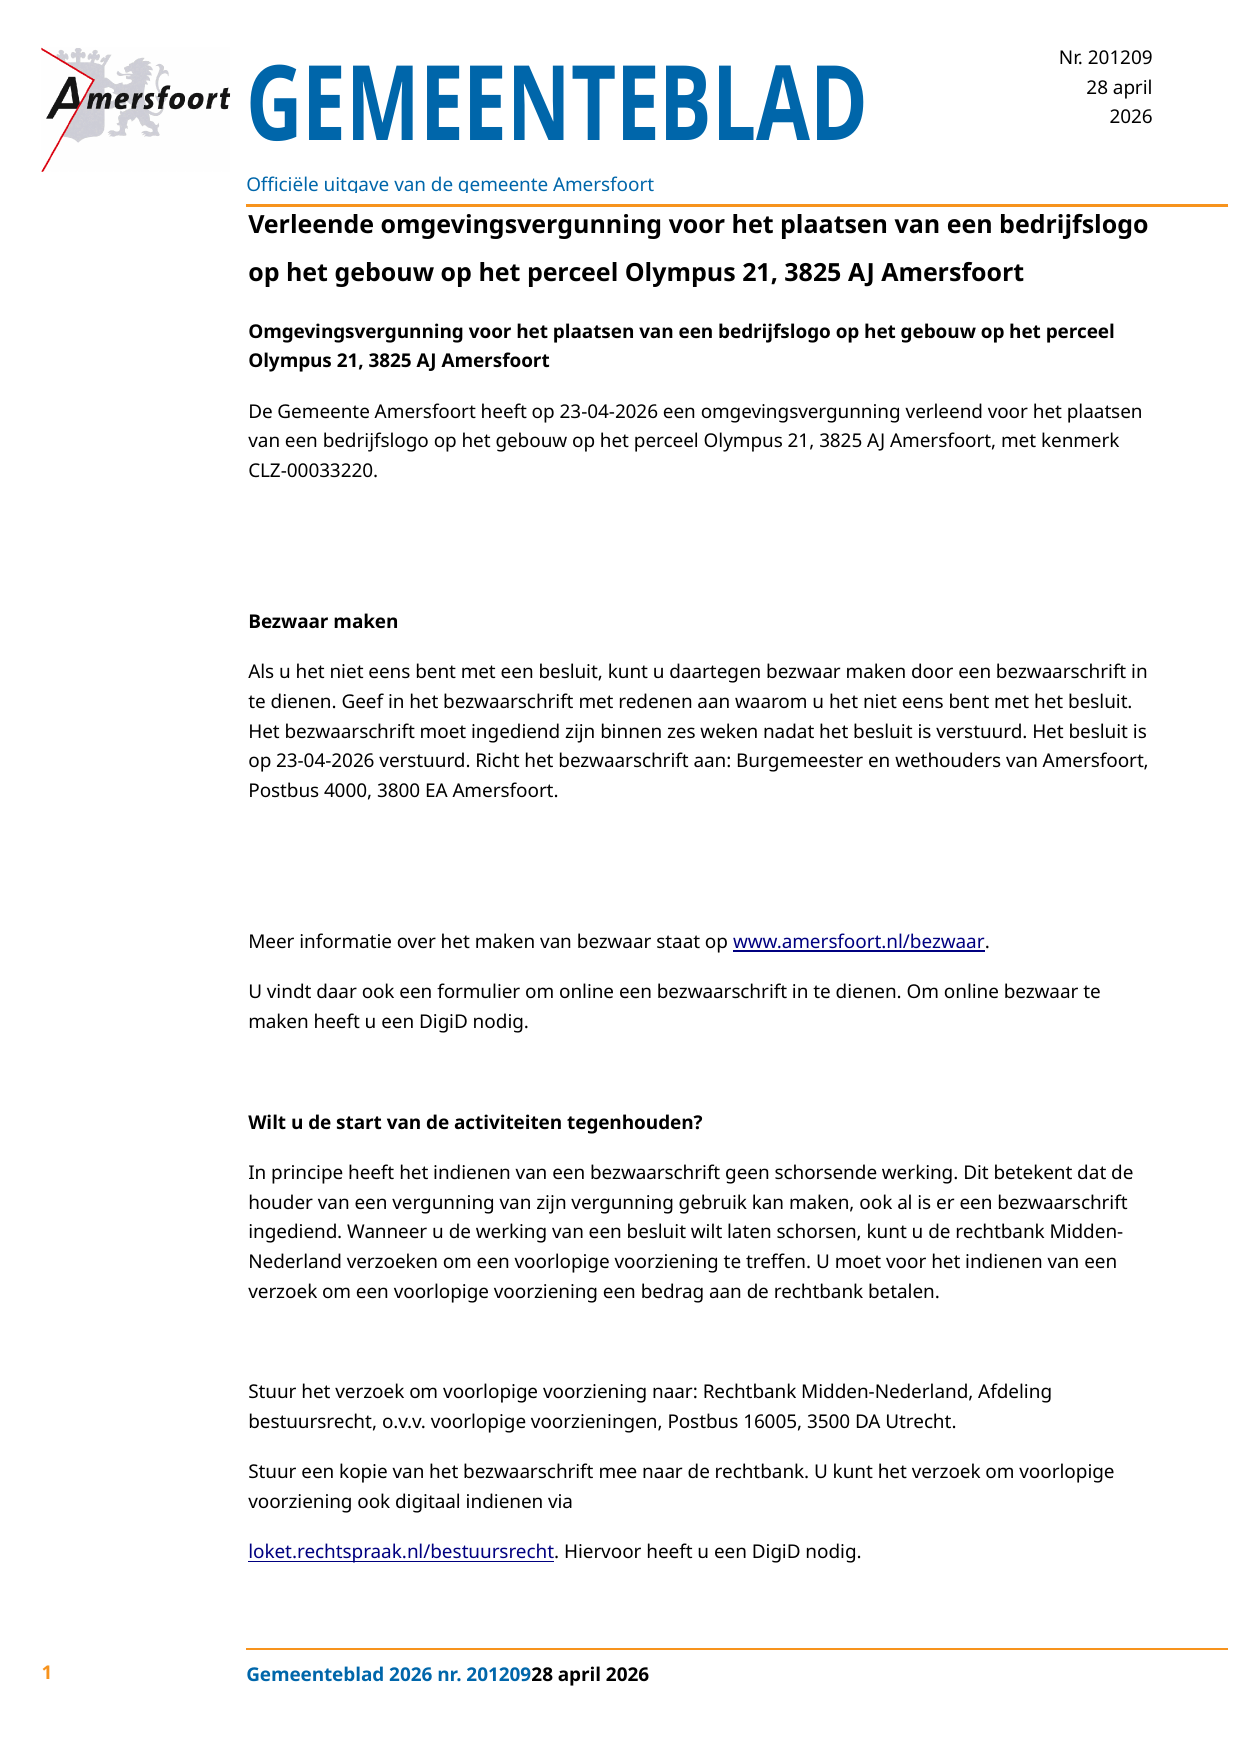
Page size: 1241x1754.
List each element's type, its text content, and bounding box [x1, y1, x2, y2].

text Omgevingsvergunning voor het plaatsen van een bedrijfslogo op het gebouw op het perceel Olympus 21, 3825 AJ Amersfoort [248, 318, 1152, 373]
text In principe heeft het indienen van een bezwaarschrift geen schorsende werking. Dit betekent dat de houder van een vergunning van zijn vergunning gebruik kan maken, ook al is er een bezwaarschrift ingediend. Wanneer u de werking van een besluit wilt laten schorsen, kunt u de rechtbank Midden-Nederland verzoeken om een voorlopige voorziening te treffen. U moet voor het indienen van een verzoek om een voorlopige voorziening een bedrag aan de rechtbank betalen. [248, 1159, 1152, 1304]
text Als u het niet eens bent met een besluit, kunt u daartegen bezwaar maken door een bezwaarschrift in te dienen. Geef in het bezwaarschrift met redenen aan waarom u het niet eens bent met het besluit. Het bezwaarschrift moet ingediend zijn binnen zes weken nadat het besluit is verstuurd. Het besluit is op 23-04-2026 verstuurd. Richt het bezwaarschrift aan: Burgemeester en wethouders van Amersfoort, Postbus 4000, 3800 EA Amersfoort. [248, 659, 1152, 803]
text Verleende omgevingsvergunning voor het plaatsen van een bedrijfslogo op het gebouw op het perceel Olympus 21, 3825 AJ Amersfoort [248, 207, 1152, 288]
text De Gemeente Amersfoort heeft op 23-04-2026 een omgevingsvergunning verleend voor het plaatsen van een bedrijfslogo op het gebouw op het perceel Olympus 21, 3825 AJ Amersfoort, met kenmerk CLZ-00033220. [248, 398, 1152, 483]
picture [41, 47, 231, 172]
text Bezwaar maken [248, 608, 1152, 634]
text Stuur een kopie van het bezwaarschrift mee naar de rechtbank. U kunt het verzoek om voorlopige voorziening ook digitaal indienen via [248, 1459, 1152, 1514]
text loket.rechtspraak.nl/bestuursrecht. Hiervoor heeft u een DigiD nodig. [248, 1539, 1152, 1564]
text Stuur het verzoek om voorlopige voorziening naar: Rechtbank Midden-Nederland, Afdeling bestuursrecht, o.v.v. voorlopige voorzieningen, Postbus 16005, 3500 DA Utrecht. [248, 1379, 1152, 1434]
text Wilt u de start van de activiteiten tegenhouden? [248, 1109, 1152, 1135]
text Meer informatie over het maken van bezwaar staat op www.amersfoort.nl/bezwaar. [248, 928, 1152, 954]
text U vindt daar ook een formulier om online een bezwaarschrift in te dienen. Om online bezwaar te maken heeft u een DigiD nodig. [248, 979, 1152, 1034]
